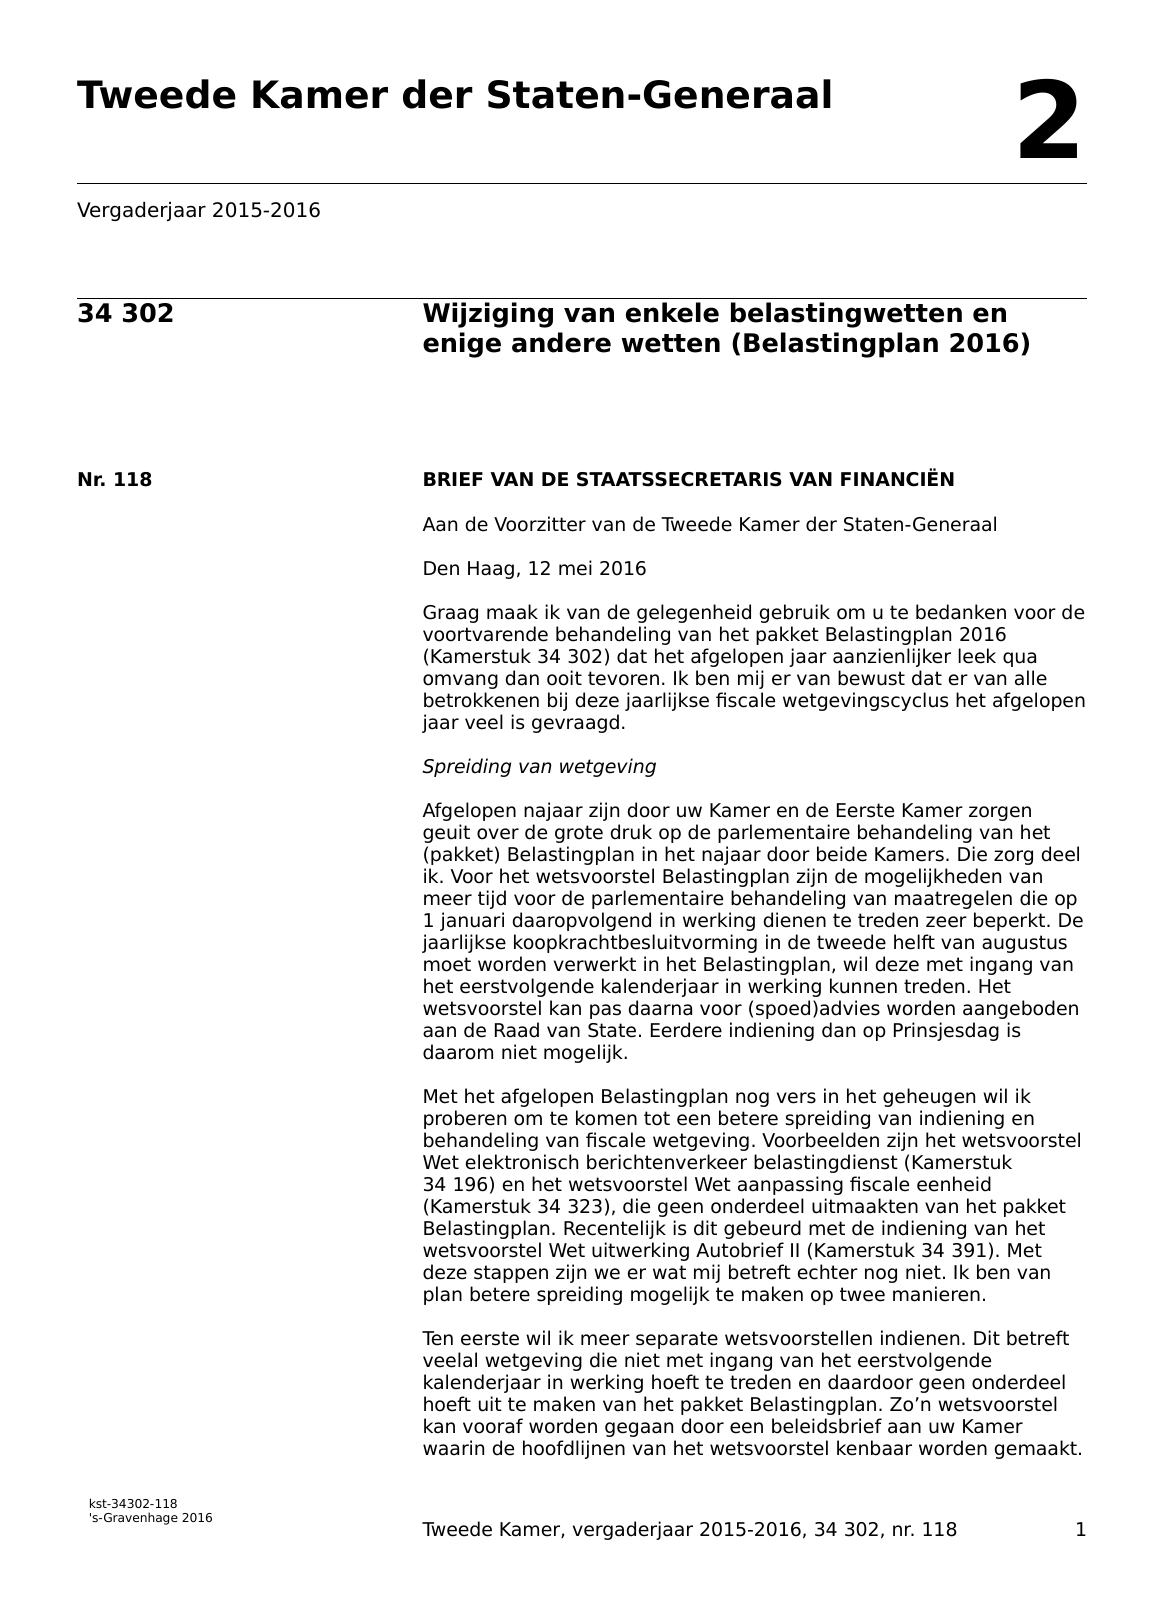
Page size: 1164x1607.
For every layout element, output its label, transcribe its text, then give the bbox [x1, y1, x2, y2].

text kst-34302-118 [88, 1497, 323, 1511]
text Met het afgelopen Belastingplan nog vers in het geheugen wil ik proberen om te komen tot een betere spreiding van indiening en behandeling van fiscale wetgeving. Voorbeelden zijn het wetsvoorstel Wet elektronisch berichtenverkeer belastingdienst (Kamerstuk 34 196) en het wetsvoorstel Wet aanpassing fiscale eenheid (Kamerstuk 34 323), die geen onderdeel uitmaakten van het pakket Belastingplan. Recentelijk is dit gebeurd met de indiening van het wetsvoorstel Wet uitwerking Autobrief II (Kamerstuk 34 391). Met deze stappen zijn we er wat mij betreft echter nog niet. Ik ben van plan betere spreiding mogelijk te maken op twee manieren. [422, 1086, 1087, 1306]
subtitle Spreiding van wetgeving [422, 756, 1087, 778]
subtitle Nr. 118 BRIEF VAN DE STAATSSECRETARIS VAN FINANCIËN [77, 469, 1087, 491]
subtitle 34 302 Wijziging van enkele belastingwetten en enige andere wetten (Belastingplan 2016) [77, 299, 1087, 358]
text 's-Gravenhage 2016 [88, 1511, 323, 1525]
text Afgelopen najaar zijn door uw Kamer en de Eerste Kamer zorgen geuit over de grote druk op de parlementaire behandeling van het (pakket) Belastingplan in het najaar door beide Kamers. Die zorg deel ik. Voor het wetsvoorstel Belastingplan zijn de mogelijkheden van meer tijd voor de parlementaire behandeling van maatregelen die op 1 januari daaropvolgend in werking dienen te treden zeer beperkt. De jaarlijkse koopkrachtbesluitvorming in de tweede helft van augustus moet worden verwerkt in het Belastingplan, wil deze met ingang van het eerstvolgende kalenderjaar in werking kunnen treden. Het wetsvoorstel kan pas daarna voor (spoed)advies worden aangeboden aan de Raad van State. Eerdere indiening dan op Prinsjesdag is daarom niet mogelijk. [422, 800, 1087, 1064]
table_cell Vergaderjaar 2015-2016 [77, 184, 1087, 298]
text Ten eerste wil ik meer separate wetsvoorstellen indienen. Dit betreft veelal wetgeving die niet met ingang van het eerstvolgende kalenderjaar in werking hoeft te treden en daardoor geen onderdeel hoeft uit te maken van het pakket Belastingplan. Zo’n wetsvoorstel kan vooraf worden gegaan door een beleidsbrief aan uw Kamer waarin de hoofdlijnen van het wetsvoorstel kenbaar worden gemaakt. [422, 1328, 1087, 1460]
text Den Haag, 12 mei 2016 [422, 558, 1087, 580]
table_header Tweede Kamer der Staten-Generaal [77, 59, 886, 183]
table_header 2 [886, 59, 1087, 183]
text Aan de Voorzitter van de Tweede Kamer der Staten-Generaal [422, 513, 1087, 536]
text Graag maak ik van de gelegenheid gebruik om u te bedanken voor de voortvarende behandeling van het pakket Belastingplan 2016 (Kamerstuk 34 302) dat het afgelopen jaar aanzienlijker leek qua omvang dan ooit tevoren. Ik ben mij er van bewust dat er van alle betrokkenen bij deze jaarlijkse fiscale wetgevingscyclus het afgelopen jaar veel is gevraagd. [422, 602, 1087, 734]
